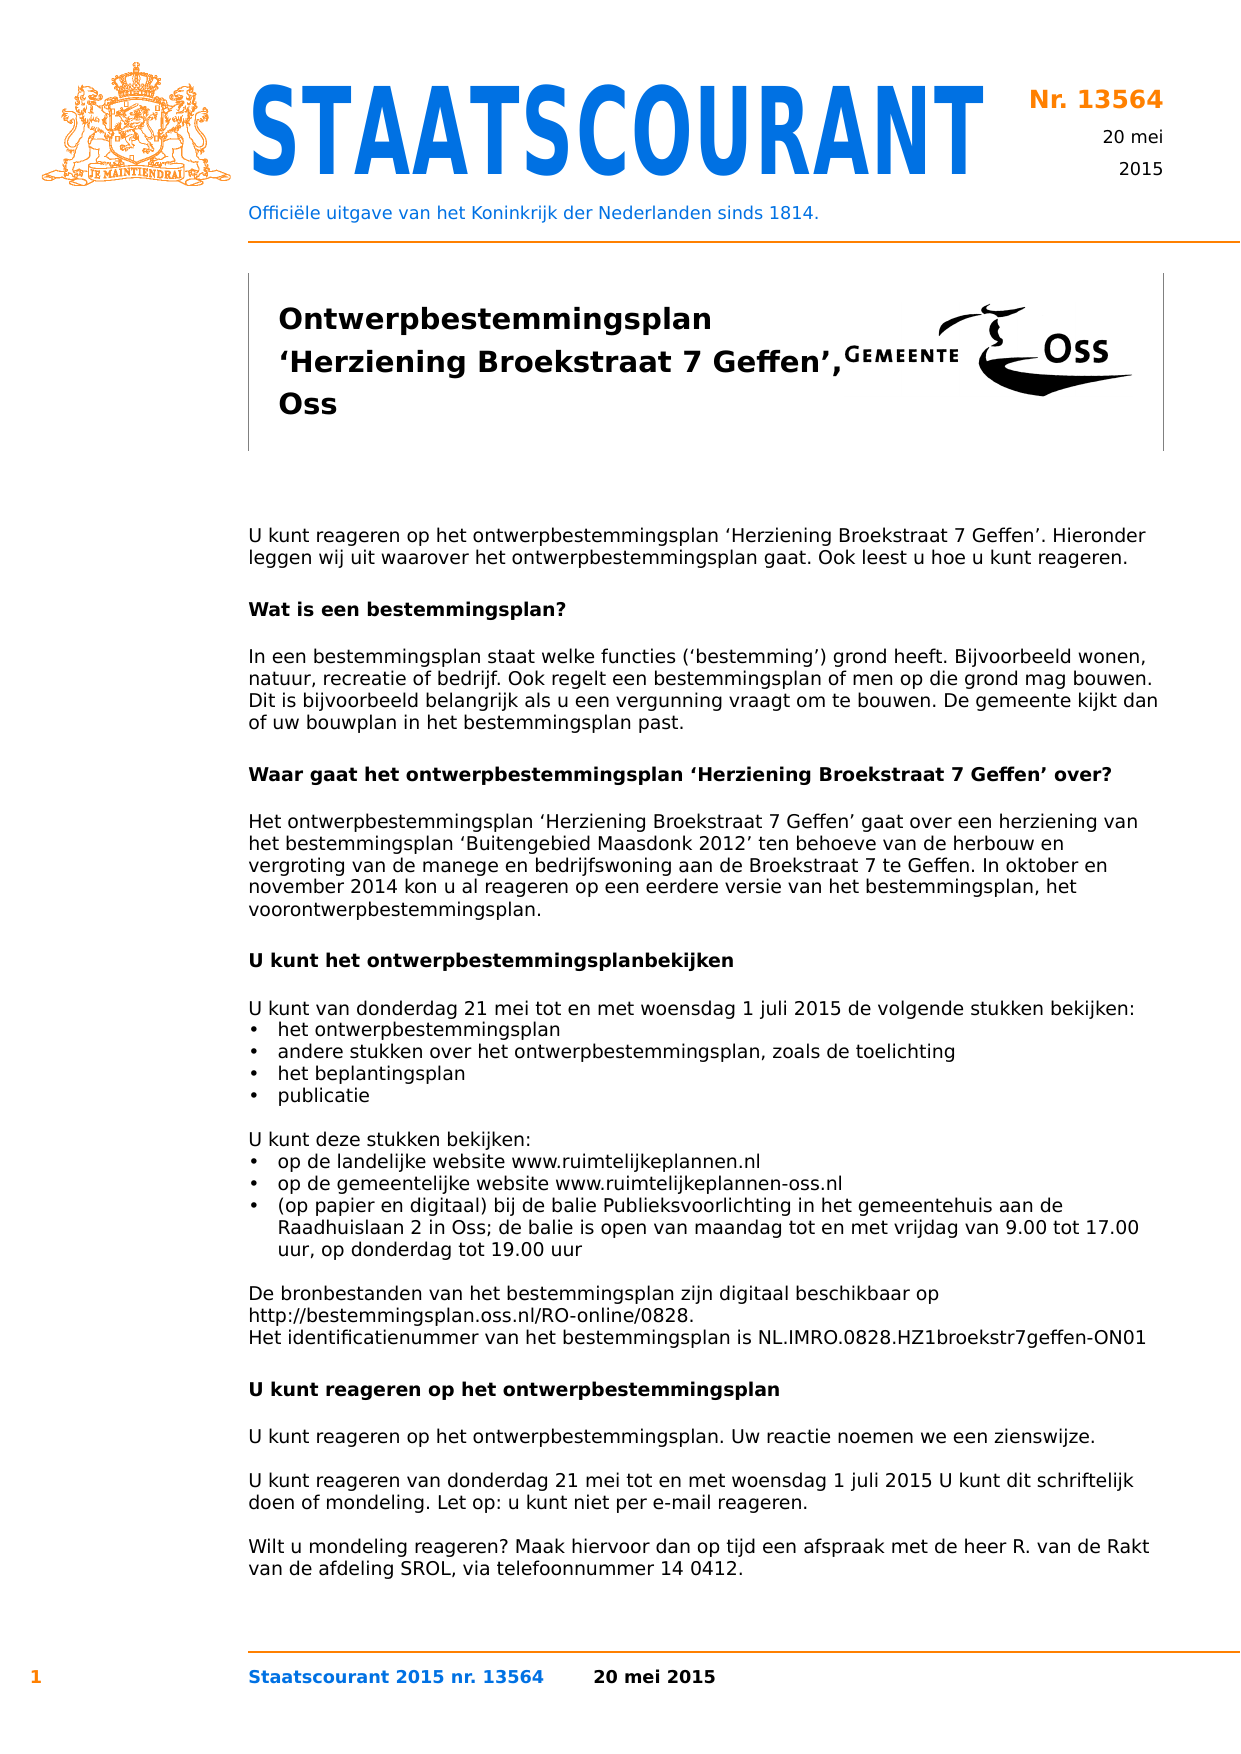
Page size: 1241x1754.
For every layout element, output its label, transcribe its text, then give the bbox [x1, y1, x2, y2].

table_header Nr. 13564 [998, 62, 1240, 121]
text U kunt reageren van donderdag 21 mei tot en met woensdag 1 juli 2015 U kunt dit schriftelijk doen of mondeling. Let op: u kunt niet per e-mail reageren. [248, 1470, 1163, 1514]
text • op de gemeentelijke website www.ruimtelijkeplannen-oss.nl [248, 1173, 1163, 1195]
subtitle Ontwerpbestemmingsplan ‘Herziening Broekstraat 7 Geffen’, Oss [249, 273, 1163, 451]
table_cell 20 mei [998, 121, 1240, 153]
picture [844, 302, 1134, 397]
text U kunt deze stukken bekijken: [248, 1129, 1163, 1151]
subtitle U kunt reageren op het ontwerpbestemmingsplan [248, 1379, 1163, 1401]
text Wilt u mondeling reageren? Maak hiervoor dan op tijd een afspraak met de heer R. van de Rakt van de afdeling SROL, via telefoonnummer 14 0412. [248, 1536, 1163, 1579]
picture [41, 62, 231, 186]
subtitle U kunt het ontwerpbestemmingsplanbekijken [248, 950, 1163, 972]
text U kunt reageren op het ontwerpbestemmingsplan ‘Herziening Broekstraat 7 Geffen’. Hieronder leggen wij uit waarover het ontwerpbestemmingsplan gaat. Ook leest u hoe u kunt reageren. [248, 525, 1163, 569]
text De bronbestanden van het bestemmingsplan zijn digitaal beschikbaar op http://bestemmingsplan.oss.nl/RO-online/0828. [248, 1283, 1163, 1327]
text • het ontwerpbestemmingsplan [248, 1019, 1163, 1041]
text Het identificatienummer van het bestemmingsplan is NL.IMRO.0828.HZ1broekstr7geffen-ON01 [248, 1327, 1163, 1349]
text • het beplantingsplan [248, 1063, 1163, 1085]
table_cell Officiële uitgave van het Koninkrijk der Nederlanden sinds 1814. [248, 203, 1240, 241]
text • andere stukken over het ontwerpbestemmingsplan, zoals de toelichting [248, 1041, 1163, 1063]
text • op de landelijke website www.ruimtelijkeplannen.nl [248, 1151, 1163, 1173]
subtitle Wat is een bestemmingsplan? [248, 599, 1163, 621]
table_cell 2015 [998, 153, 1240, 203]
text In een bestemmingsplan staat welke functies (‘bestemming’) grond heeft. Bijvoorbeeld wonen, natuur, recreatie of bedrijf. Ook regelt een bestemmingsplan of men op die grond mag bouwen. Dit is bijvoorbeeld belangrijk als u een vergunning vraagt om te bouwen. De gemeente kijkt dan of uw bouwplan in het bestemmingsplan past. [248, 646, 1163, 733]
text U kunt van donderdag 21 mei tot en met woensdag 1 juli 2015 de volgende stukken bekijken: [248, 997, 1163, 1019]
text Het ontwerpbestemmingsplan ‘Herziening Broekstraat 7 Geffen’ gaat over een herziening van het bestemmingsplan ‘Buitengebied Maasdonk 2012’ ten behoeve van de herbouw en vergroting van de manege en bedrijfswoning aan de Broekstraat 7 te Geffen. In oktober en november 2014 kon u al reageren op een eerdere versie van het bestemmingsplan, het voorontwerpbestemmingsplan. [248, 811, 1163, 920]
text • (op papier en digitaal) bij de balie Publieksvoorlichting in het gemeentehuis aan de Raadhuislaan 2 in Oss; de balie is open van maandag tot en met vrijdag van 9.00 tot 17.00 uur, op donderdag tot 19.00 uur [248, 1195, 1163, 1261]
text U kunt reageren op het ontwerpbestemmingsplan. Uw reactie noemen we een zienswijze. [248, 1426, 1163, 1448]
text • publicatie [248, 1085, 1163, 1107]
table_header [25, 62, 248, 241]
subtitle Waar gaat het ontwerpbestemmingsplan ‘Herziening Broekstraat 7 Geffen’ over? [248, 763, 1163, 786]
table_header STAATSCOURANT [248, 62, 998, 203]
